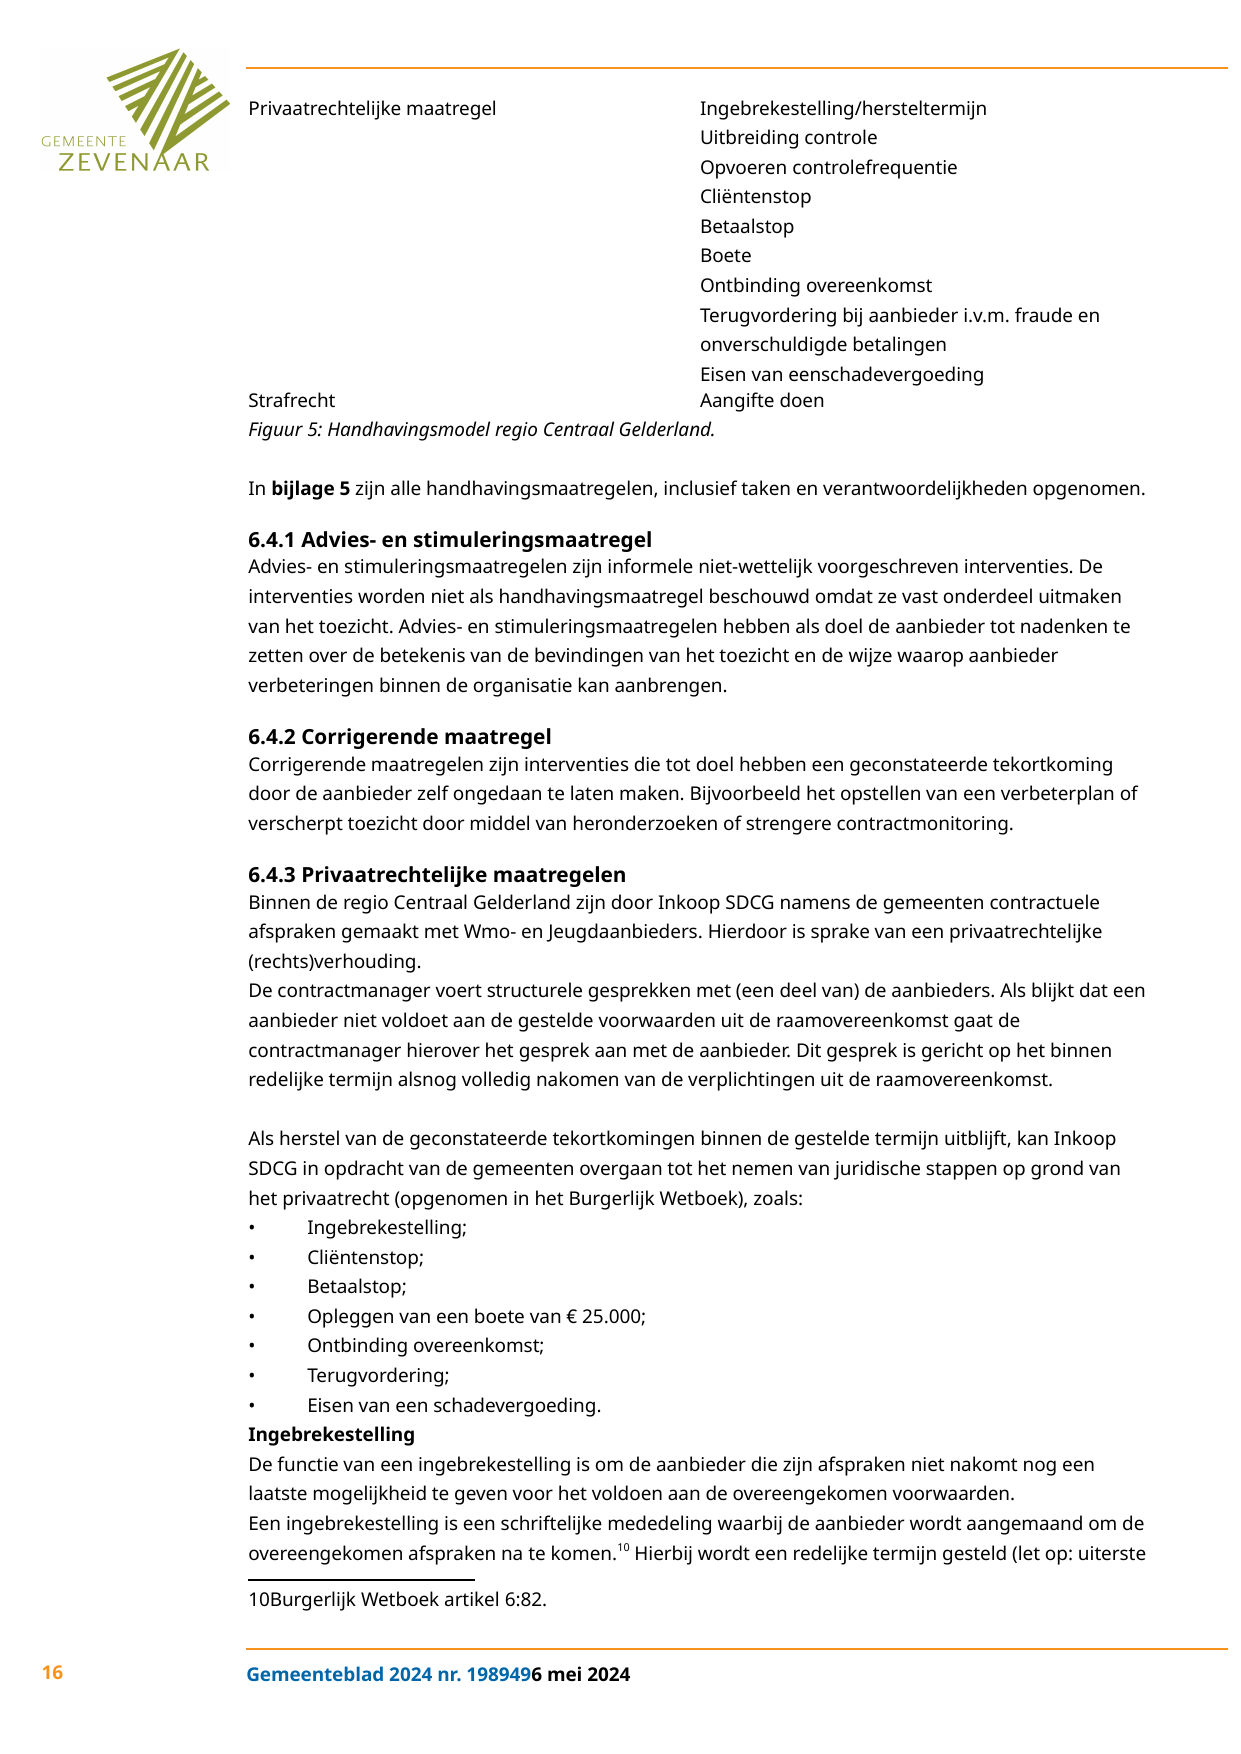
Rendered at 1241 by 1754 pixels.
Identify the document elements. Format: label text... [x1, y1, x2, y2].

text Figuur 5: Handhavingsmodel regio Centraal Gelderland. [248, 416, 1152, 441]
text Binnen de regio Centraal Gelderland zijn door Inkoop SDCG namens de gemeenten contractuele afspraken gemaakt met Wmo- en Jeugdaanbieders. Hierdoor is sprake van een privaatrechtelijke (rechts)verhouding. [248, 889, 1152, 974]
list Cliëntenstop; [248, 1244, 1152, 1270]
text De functie van een ingebrekestelling is om de aanbieder die zijn afspraken niet nakomt nog een laatste mogelijkheid te geven voor het voldoen aan de overeengekomen voorwaarden. [248, 1451, 1152, 1506]
table_cell Privaatrechtelijke maatregel [248, 95, 700, 387]
table_cell Strafrecht [248, 387, 700, 412]
text Een ingebrekestelling is een schriftelijke mededeling waarbij de aanbieder wordt aangemaand om de overeengekomen afspraken na te komen. Hierbij wordt een redelijke termijn gesteld (let op: uiterste [248, 1510, 1152, 1566]
text Burgerlijk Wetboek artikel 6:82. [248, 1586, 1152, 1612]
list Ontbinding overeenkomst; [248, 1333, 1152, 1358]
text Als herstel van de geconstateerde tekortkomingen binnen de gestelde termijn uitblijft, kan Inkoop SDCG in opdracht van de gemeenten overgaan tot het nemen van juridische stappen op grond van het privaatrecht (opgenomen in het Burgerlijk Wetboek), zoals: [248, 1126, 1152, 1211]
text In bijlage 5 zijn alle handhavingsmaatregelen, inclusief taken en verantwoordelijkheden opgenomen. [248, 475, 1152, 501]
list Betaalstop; [248, 1273, 1152, 1299]
picture [41, 47, 231, 172]
text De contractmanager voert structurele gesprekken met (een deel van) de aanbieders. Als blijkt dat een aanbieder niet voldoet aan de gestelde voorwaarden uit de raamovereenkomst gaat de contractmanager hierover het gesprek aan met de aanbieder. Dit gesprek is gericht op het binnen redelijke termijn alsnog volledig nakomen van de verplichtingen uit de raamovereenkomst. [248, 978, 1152, 1092]
list Terugvordering; [248, 1362, 1152, 1388]
list Opleggen van een boete van € 25.000; [248, 1303, 1152, 1329]
table_cell Ingebrekestelling/hersteltermijn Uitbreiding controle Opvoeren controlefrequentie Cliëntenstop Betaalstop Boete Ontbinding overeenkomst Terugvordering bij aanbieder i.v.m. fraude en onverschuldigde betalingen Eisen van eenschadevergoeding [700, 95, 1152, 387]
table_cell Aangifte doen [700, 387, 1152, 412]
text 6.4.1 Advies- en stimuleringsmaatregel [248, 525, 1152, 554]
list Ingebrekestelling; [248, 1214, 1152, 1240]
text Ingebrekestelling [248, 1421, 1152, 1447]
text Corrigerende maatregelen zijn interventies die tot doel hebben een geconstateerde tekortkoming door de aanbieder zelf ongedaan te laten maken. Bijvoorbeeld het opstellen van een verbeterplan of verscherpt toezicht door middel van heronderzoeken of strengere contractmonitoring. [248, 751, 1152, 836]
text 6.4.3 Privaatrechtelijke maatregelen [248, 861, 1152, 889]
list Eisen van een schadevergoeding. [248, 1392, 1152, 1418]
text Advies- en stimuleringsmaatregelen zijn informele niet-wettelijk voorgeschreven interventies. De interventies worden niet als handhavingsmaatregel beschouwd omdat ze vast onderdeel uitmaken van het toezicht. Advies- en stimuleringsmaatregelen hebben als doel de aanbieder tot nadenken te zetten over de betekenis van de bevindingen van het toezicht en de wijze waarop aanbieder verbeteringen binnen de organisatie kan aanbrengen. [248, 554, 1152, 698]
text 6.4.2 Corrigerende maatregel [248, 722, 1152, 751]
